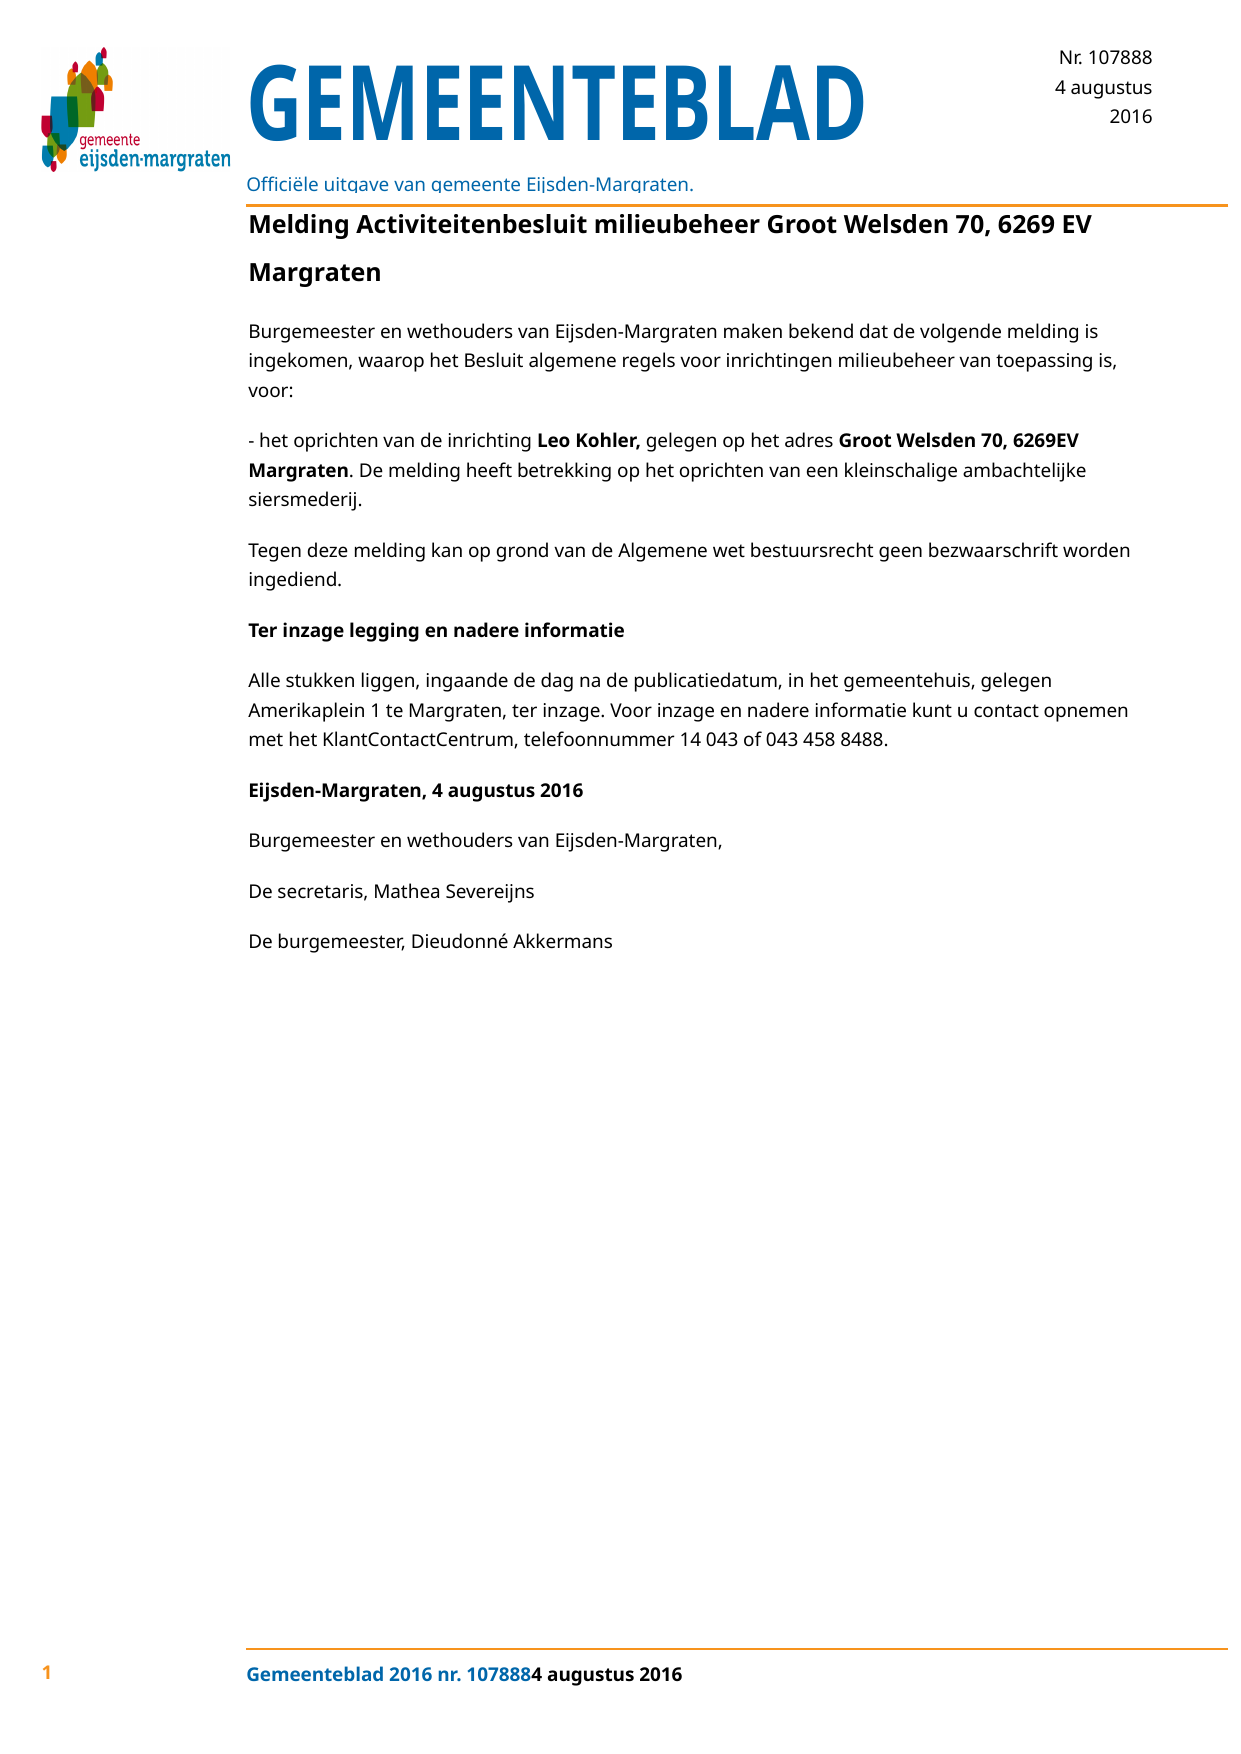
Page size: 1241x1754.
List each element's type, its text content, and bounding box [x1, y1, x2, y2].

picture [41, 47, 231, 172]
text Eijsden-Margraten, 4 augustus 2016 [248, 777, 1152, 803]
text Alle stukken liggen, ingaande de dag na de publicatiedatum, in het gemeentehuis, gelegen Amerikaplein 1 te Margraten, ter inzage. Voor inzage en nadere informatie kunt u contact opnemen met het KlantContactCentrum, telefoonnummer 14 043 of 043 458 8488. [248, 667, 1152, 752]
text Burgemeester en wethouders van Eijsden-Margraten maken bekend dat de volgende melding is ingekomen, waarop het Besluit algemene regels voor inrichtingen milieubeheer van toepassing is, voor: [248, 318, 1152, 403]
text Tegen deze melding kan op grond van de Algemene wet bestuursrecht geen bezwaarschrift worden ingediend. [248, 537, 1152, 592]
text De burgemeester, Dieudonné Akkermans [248, 928, 1152, 954]
text Ter inzage legging en nadere informatie [248, 617, 1152, 643]
text - het oprichten van de inrichting Leo Kohler, gelegen op het adres Groot Welsden 70, 6269EV Margraten. De melding heeft betrekking op het oprichten van een kleinschalige ambachtelijke siersmederij. [248, 427, 1152, 512]
text Burgemeester en wethouders van Eijsden-Margraten, [248, 827, 1152, 853]
text Melding Activiteitenbesluit milieubeheer Groot Welsden 70, 6269 EV Margraten [248, 207, 1152, 288]
text De secretaris, Mathea Severeijns [248, 878, 1152, 904]
